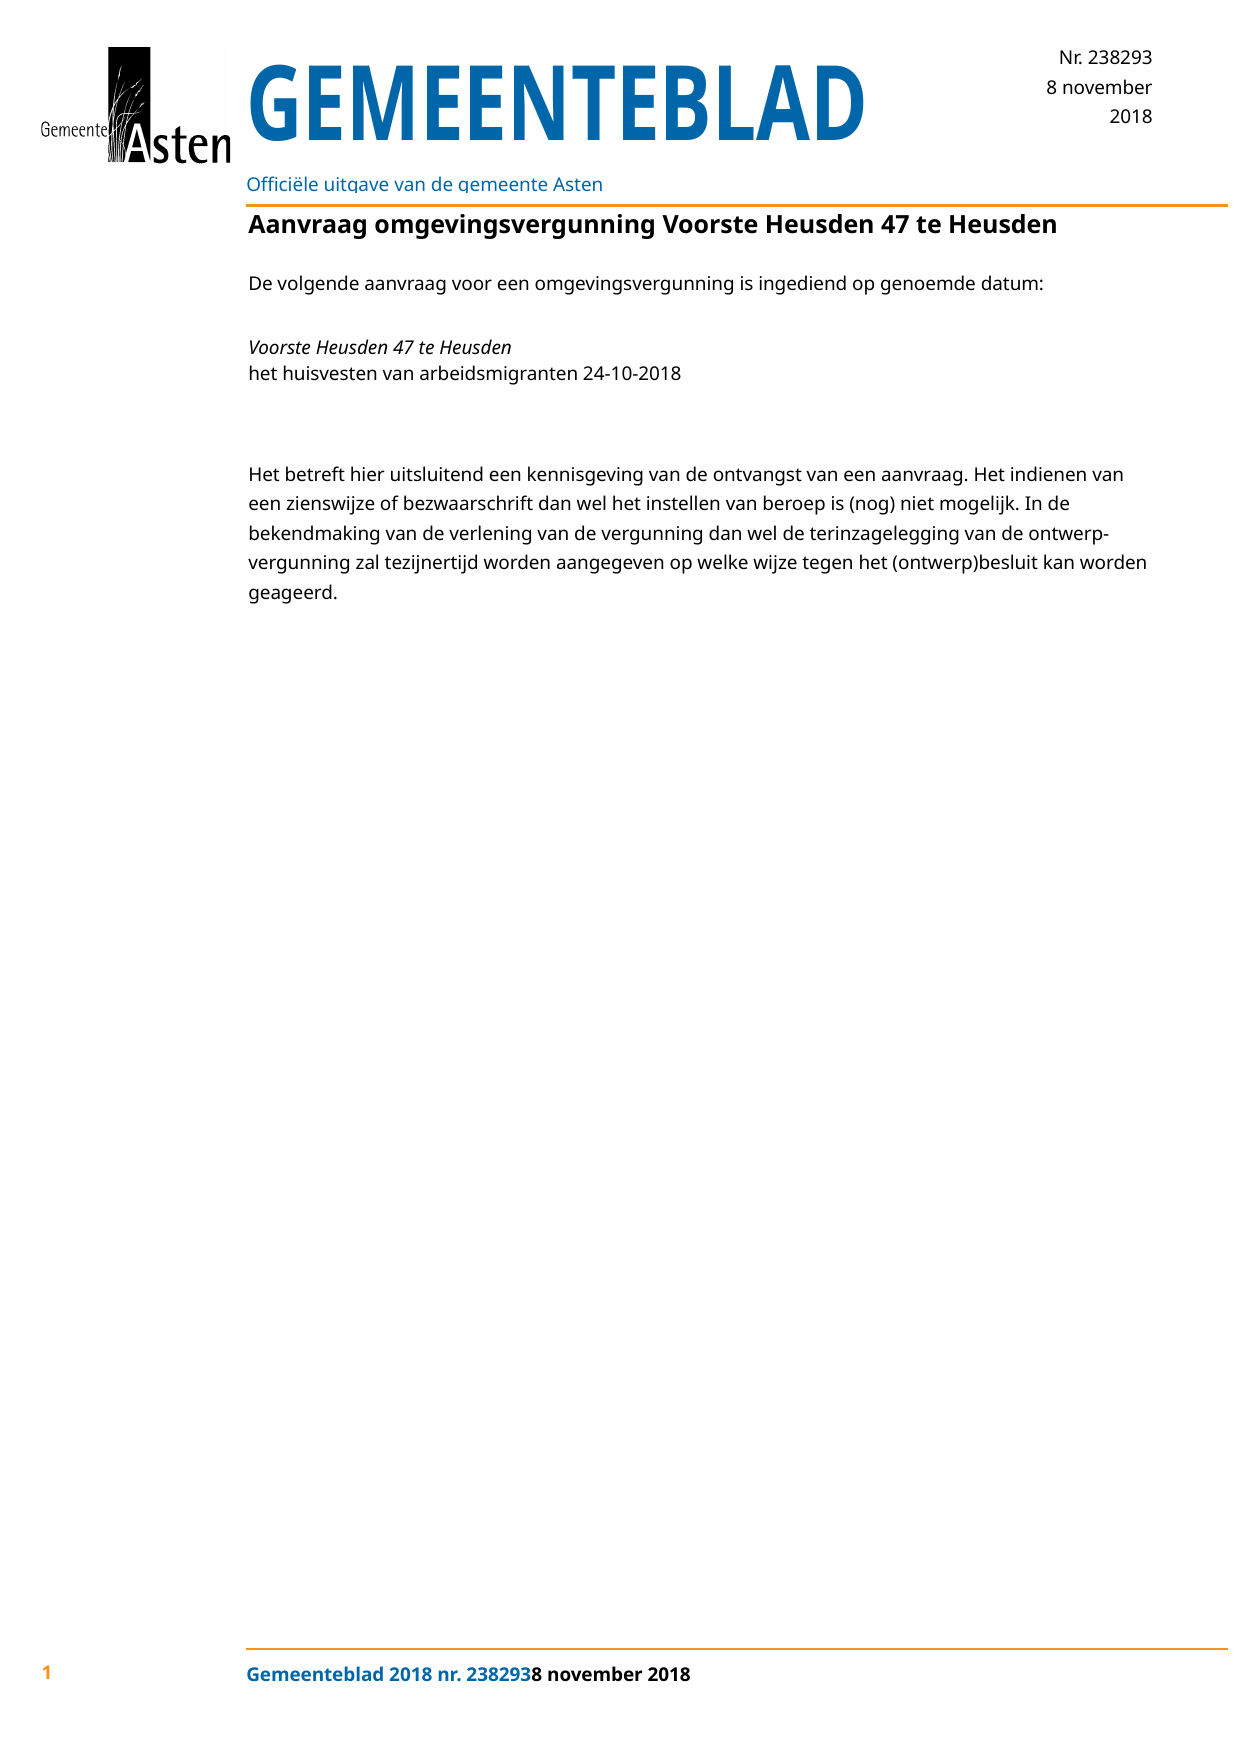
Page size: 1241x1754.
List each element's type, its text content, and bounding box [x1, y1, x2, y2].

text het huisvesten van arbeidsmigranten 24-10-2018 [248, 360, 1152, 386]
text Aanvraag omgevingsvergunning Voorste Heusden 47 te Heusden [248, 207, 1152, 241]
text Het betreft hier uitsluitend een kennisgeving van de ontvangst van een aanvraag. Het indienen van een zienswijze of bezwaarschrift dan wel het instellen van beroep is (nog) niet mogelijk. In de bekendmaking van de verlening van de vergunning dan wel de terinzagelegging van de ontwerp-vergunning zal tezijnertijd worden aangegeven op welke wijze tegen het (ontwerp)besluit kan worden geageerd. [248, 461, 1152, 605]
picture [41, 47, 231, 172]
text De volgende aanvraag voor een omgevingsvergunning is ingediend op genoemde datum: [248, 270, 1152, 296]
text Voorste Heusden 47 te Heusden [248, 334, 1152, 360]
